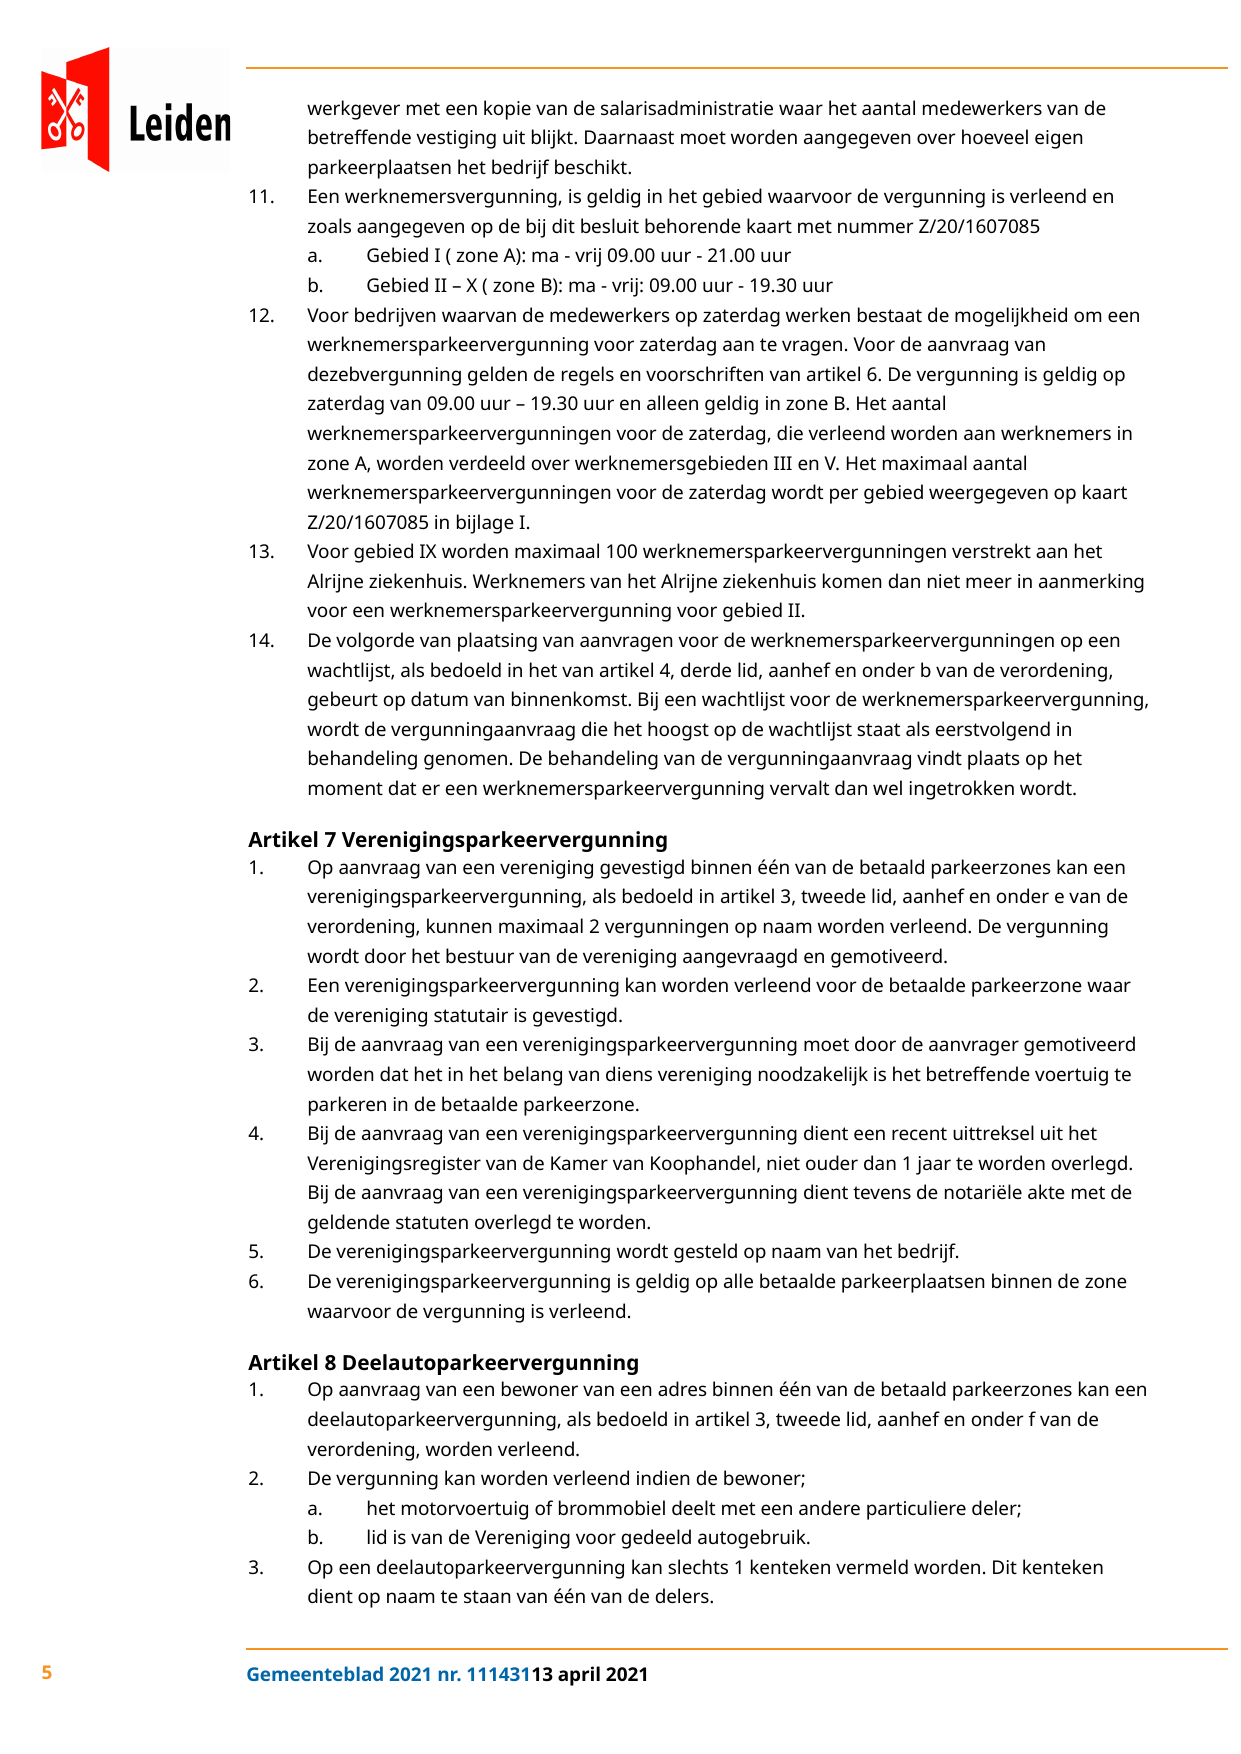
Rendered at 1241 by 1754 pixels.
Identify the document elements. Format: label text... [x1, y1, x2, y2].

list Bij de aanvraag van een verenigingsparkeervergunning dient een recent uittreksel uit het Verenigingsregister van de Kamer van Koophandel, niet ouder dan 1 jaar te worden overlegd. Bij de aanvraag van een verenigingsparkeervergunning dient tevens de notariële akte met de geldende statuten overlegd te worden. [248, 1120, 1152, 1235]
list Bij de aanvraag van een verenigingsparkeervergunning moet door de aanvrager gemotiveerd worden dat het in het belang van diens vereniging noodzakelijk is het betreffende voertuig te parkeren in de betaalde parkeerzone. [248, 1032, 1152, 1116]
list De verenigingsparkeervergunning is geldig op alle betaalde parkeerplaatsen binnen de zone waarvoor de vergunning is verleend. [248, 1268, 1152, 1323]
list werkgever met een kopie van de salarisadministratie waar het aantal medewerkers van de betreffende vestiging uit blijkt. Daarnaast moet worden aangegeven over hoeveel eigen parkeerplaatsen het bedrijf beschikt. [248, 95, 1152, 180]
list Op een deelautoparkeervergunning kan slechts 1 kenteken vermeld worden. Dit kenteken dient op naam te staan van één van de delers. [248, 1554, 1152, 1609]
list Gebied II – X ( zone B): ma - vrij: 09.00 uur - 19.30 uur [307, 272, 1152, 298]
list De volgorde van plaatsing van aanvragen voor de werknemersparkeervergunningen op een wachtlijst, als bedoeld in het van artikel 4, derde lid, aanhef en onder b van de verordening, gebeurt op datum van binnenkomst. Bij een wachtlijst voor de werknemersparkeervergunning, wordt de vergunningaanvraag die het hoogst op de wachtlijst staat als eerstvolgend in behandeling genomen. De behandeling van de vergunningaanvraag vindt plaats op het moment dat er een werknemersparkeervergunning vervalt dan wel ingetrokken wordt. [248, 627, 1152, 801]
text Artikel 8 Deelautoparkeervergunning [248, 1348, 1152, 1377]
list Een werknemersvergunning, is geldig in het gebied waarvoor de vergunning is verleend en zoals aangegeven op de bij dit besluit behorende kaart met nummer Z/20/1607085 [248, 183, 1152, 239]
list De verenigingsparkeervergunning wordt gesteld op naam van het bedrijf. [248, 1239, 1152, 1264]
text Artikel 7 Verenigingsparkeervergunning [248, 826, 1152, 854]
list Voor gebied IX worden maximaal 100 werknemersparkeervergunningen verstrekt aan het Alrijne ziekenhuis. Werknemers van het Alrijne ziekenhuis komen dan niet meer in aanmerking voor een werknemersparkeervergunning voor gebied II. [248, 538, 1152, 623]
list Een verenigingsparkeervergunning kan worden verleend voor de betaalde parkeerzone waar de vereniging statutair is gevestigd. [248, 972, 1152, 1028]
list Op aanvraag van een bewoner van een adres binnen één van de betaald parkeerzones kan een deelautoparkeervergunning, als bedoeld in artikel 3, tweede lid, aanhef en onder f van de verordening, worden verleend. [248, 1377, 1152, 1462]
list Gebied I ( zone A): ma - vrij 09.00 uur - 21.00 uur [307, 243, 1152, 268]
picture [41, 47, 231, 172]
list De vergunning kan worden verleend indien de bewoner; [248, 1465, 1152, 1491]
list lid is van de Vereniging voor gedeeld autogebruik. [307, 1524, 1152, 1550]
list Op aanvraag van een vereniging gevestigd binnen één van de betaald parkeerzones kan een verenigingsparkeervergunning, als bedoeld in artikel 3, tweede lid, aanhef en onder e van de verordening, kunnen maximaal 2 vergunningen op naam worden verleend. De vergunning wordt door het bestuur van de vereniging aangevraagd en gemotiveerd. [248, 854, 1152, 968]
list Voor bedrijven waarvan de medewerkers op zaterdag werken bestaat de mogelijkheid om een werknemersparkeervergunning voor zaterdag aan te vragen. Voor de aanvraag van dezebvergunning gelden de regels en voorschriften van artikel 6. De vergunning is geldig op zaterdag van 09.00 uur – 19.30 uur en alleen geldig in zone B. Het aantal werknemersparkeervergunningen voor de zaterdag, die verleend worden aan werknemers in zone A, worden verdeeld over werknemersgebieden III en V. Het maximaal aantal werknemersparkeervergunningen voor de zaterdag wordt per gebied weergegeven op kaart Z/20/1607085 in bijlage I. [248, 302, 1152, 535]
list het motorvoertuig of brommobiel deelt met een andere particuliere deler; [307, 1495, 1152, 1521]
